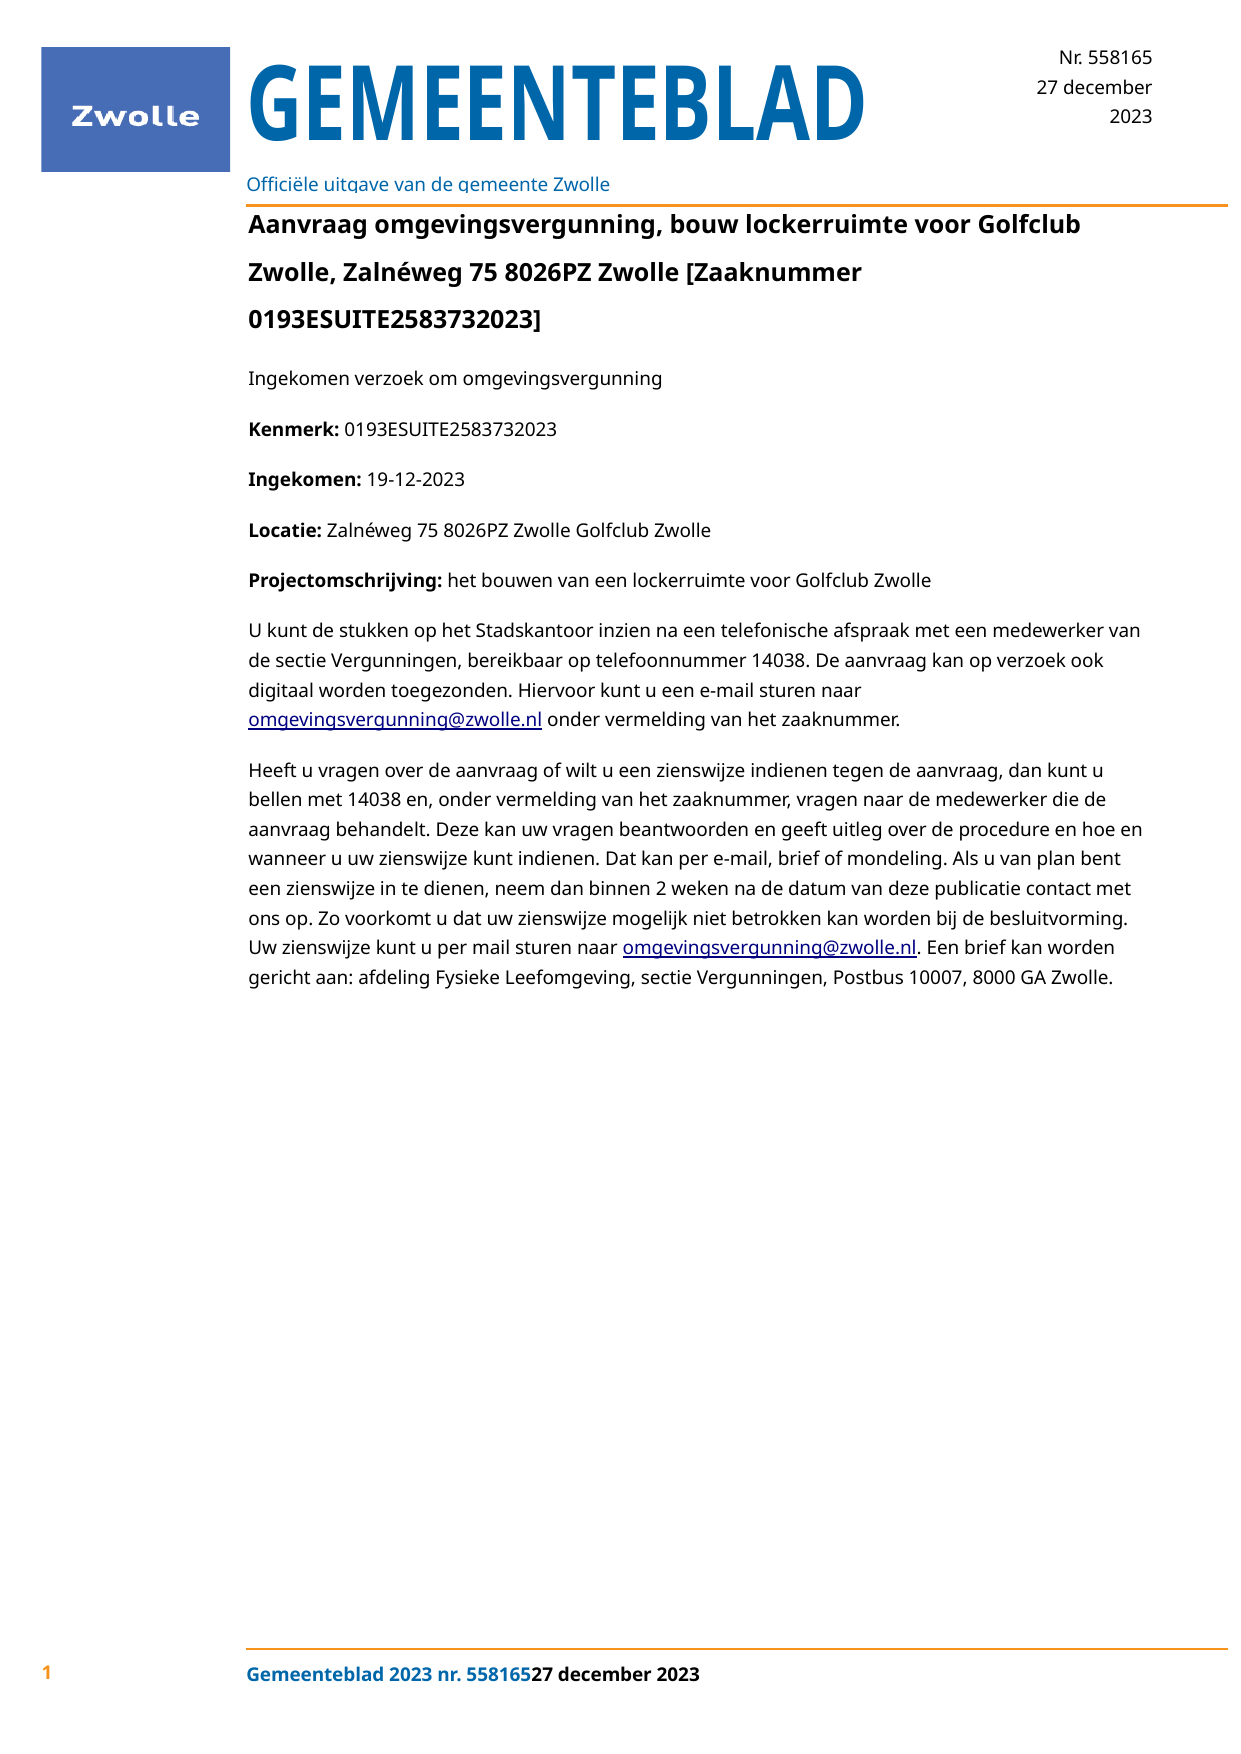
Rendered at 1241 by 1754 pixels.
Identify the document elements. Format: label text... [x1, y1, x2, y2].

text Heeft u vragen over de aanvraag of wilt u een zienswijze indienen tegen de aanvraag, dan kunt u bellen met 14038 en, onder vermelding van het zaaknummer, vragen naar de medewerker die de aanvraag behandelt. Deze kan uw vragen beantwoorden en geeft uitleg over de procedure en hoe en wanneer u uw zienswijze kunt indienen. Dat kan per e-mail, brief of mondeling. Als u van plan bent een zienswijze in te dienen, neem dan binnen 2 weken na de datum van deze publicatie contact met ons op. Zo voorkomt u dat uw zienswijze mogelijk niet betrokken kan worden bij de besluitvorming. Uw zienswijze kunt u per mail sturen naar omgevingsvergunning@zwolle.nl. Een brief kan worden gericht aan: afdeling Fysieke Leefomgeving, sectie Vergunningen, Postbus 10007, 8000 GA Zwolle. [248, 757, 1152, 989]
text Ingekomen: 19-12-2023 [248, 466, 1152, 492]
text U kunt de stukken op het Stadskantoor inzien na een telefonische afspraak met een medewerker van de sectie Vergunningen, bereikbaar op telefoonnummer 14038. De aanvraag kan op verzoek ook digitaal worden toegezonden. Hiervoor kunt u een e-mail sturen naar omgevingsvergunning@zwolle.nl onder vermelding van het zaaknummer. [248, 618, 1152, 732]
text Ingekomen verzoek om omgevingsvergunning [248, 366, 1152, 391]
picture [41, 47, 231, 172]
text Aanvraag omgevingsvergunning, bouw lockerruimte voor Golfclub Zwolle, Zalnéweg 75 8026PZ Zwolle [Zaaknummer 0193ESUITE2583732023] [248, 207, 1152, 336]
text Locatie: Zalnéweg 75 8026PZ Zwolle Golfclub Zwolle [248, 517, 1152, 542]
text Projectomschrijving: het bouwen van een lockerruimte voor Golfclub Zwolle [248, 567, 1152, 593]
text Kenmerk: 0193ESUITE2583732023 [248, 416, 1152, 442]
